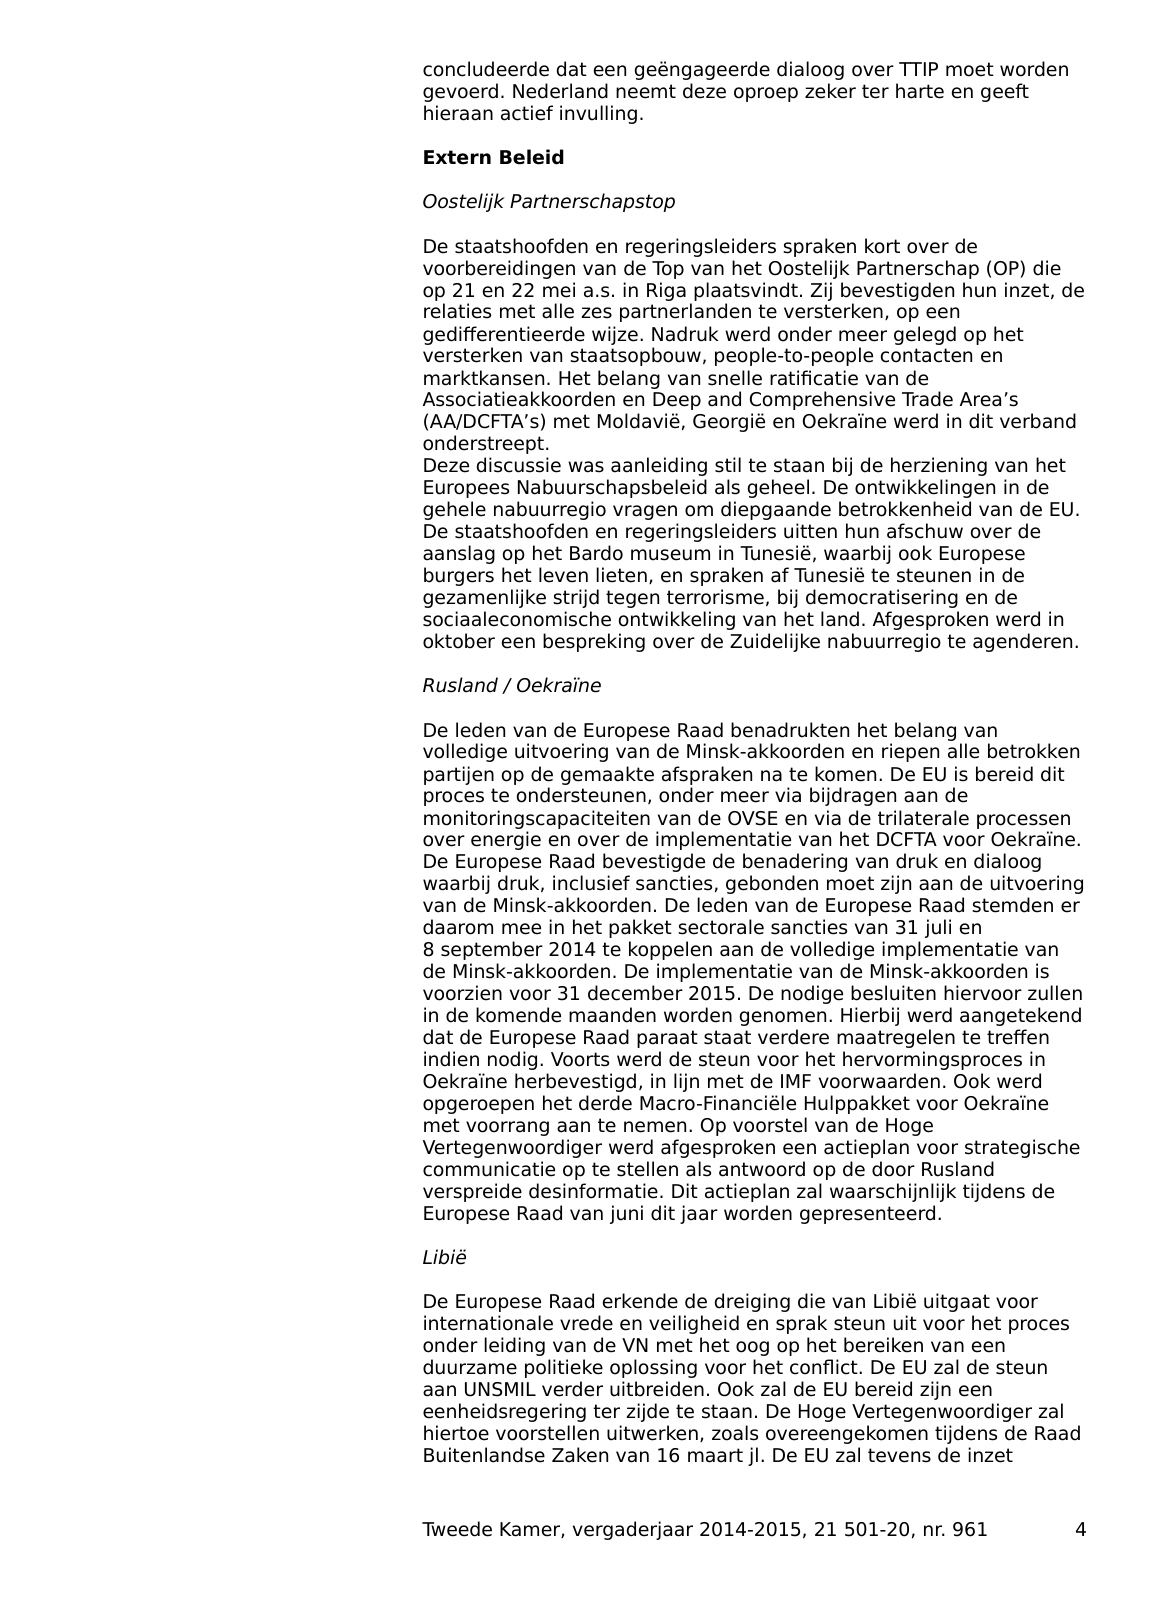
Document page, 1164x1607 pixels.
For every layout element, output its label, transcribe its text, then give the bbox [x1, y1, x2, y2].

subtitle Oostelijk Partnerschapstop [422, 191, 1087, 213]
subtitle Extern Beleid [422, 147, 1087, 169]
subtitle Libië [422, 1247, 1087, 1269]
text De Europese Raad erkende de dreiging die van Libië uitgaat voor internationale vrede en veiligheid en sprak steun uit voor het proces onder leiding van de VN met het oog op het bereiken van een duurzame politieke oplossing voor het conflict. De EU zal de steun aan UNSMIL verder uitbreiden. Ook zal de EU bereid zijn een eenheidsregering ter zijde te staan. De Hoge Vertegenwoordiger zal hiertoe voorstellen uitwerken, zoals overeengekomen tijdens de Raad Buitenlandse Zaken van 16 maart jl. De EU zal tevens de inzet [422, 1291, 1087, 1467]
text Deze discussie was aanleiding stil te staan bij de herziening van het Europees Nabuurschapsbeleid als geheel. De ontwikkelingen in de gehele nabuurregio vragen om diepgaande betrokkenheid van de EU. De staatshoofden en regeringsleiders uitten hun afschuw over de aanslag op het Bardo museum in Tunesië, waarbij ook Europese burgers het leven lieten, en spraken af Tunesië te steunen in de gezamenlijke strijd tegen terrorisme, bij democratisering en de sociaaleconomische ontwikkeling van het land. Afgesproken werd in oktober een bespreking over de Zuidelijke nabuurregio te agenderen. [422, 455, 1087, 653]
text De leden van de Europese Raad benadrukten het belang van volledige uitvoering van de Minsk-akkoorden en riepen alle betrokken partijen op de gemaakte afspraken na te komen. De EU is bereid dit proces te ondersteunen, onder meer via bijdragen aan de monitoringscapaciteiten van de OVSE en via de trilaterale processen over energie en over de implementatie van het DCFTA voor Oekraïne. De Europese Raad bevestigde de benadering van druk en dialoog waarbij druk, inclusief sancties, gebonden moet zijn aan de uitvoering van de Minsk-akkoorden. De leden van de Europese Raad stemden er daarom mee in het pakket sectorale sancties van 31 juli en 8 september 2014 te koppelen aan de volledige implementatie van de Minsk-akkoorden. De implementatie van de Minsk-akkoorden is voorzien voor 31 december 2015. De nodige besluiten hiervoor zullen in de komende maanden worden genomen. Hierbij werd aangetekend dat de Europese Raad paraat staat verdere maatregelen te treffen indien nodig. Voorts werd de steun voor het hervormingsproces in Oekraïne herbevestigd, in lijn met de IMF voorwaarden. Ook werd opgeroepen het derde Macro-Financiële Hulppakket voor Oekraïne met voorrang aan te nemen. Op voorstel van de Hoge Vertegenwoordiger werd afgesproken een actieplan voor strategische communicatie op te stellen als antwoord op de door Rusland verspreide desinformatie. Dit actieplan zal waarschijnlijk tijdens de Europese Raad van juni dit jaar worden gepresenteerd. [422, 719, 1087, 1225]
subtitle Rusland / Oekraïne [422, 675, 1087, 697]
text concludeerde dat een geëngageerde dialoog over TTIP moet worden gevoerd. Nederland neemt deze oproep zeker ter harte en geeft hieraan actief invulling. [422, 59, 1087, 125]
text De staatshoofden en regeringsleiders spraken kort over de voorbereidingen van de Top van het Oostelijk Partnerschap (OP) die op 21 en 22 mei a.s. in Riga plaatsvindt. Zij bevestigden hun inzet, de relaties met alle zes partnerlanden te versterken, op een gedifferentieerde wijze. Nadruk werd onder meer gelegd op het versterken van staatsopbouw, people-to-people contacten en marktkansen. Het belang van snelle ratificatie van de Associatieakkoorden en Deep and Comprehensive Trade Area’s (AA/DCFTA’s) met Moldavië, Georgië en Oekraïne werd in dit verband onderstreept. [422, 236, 1087, 455]
